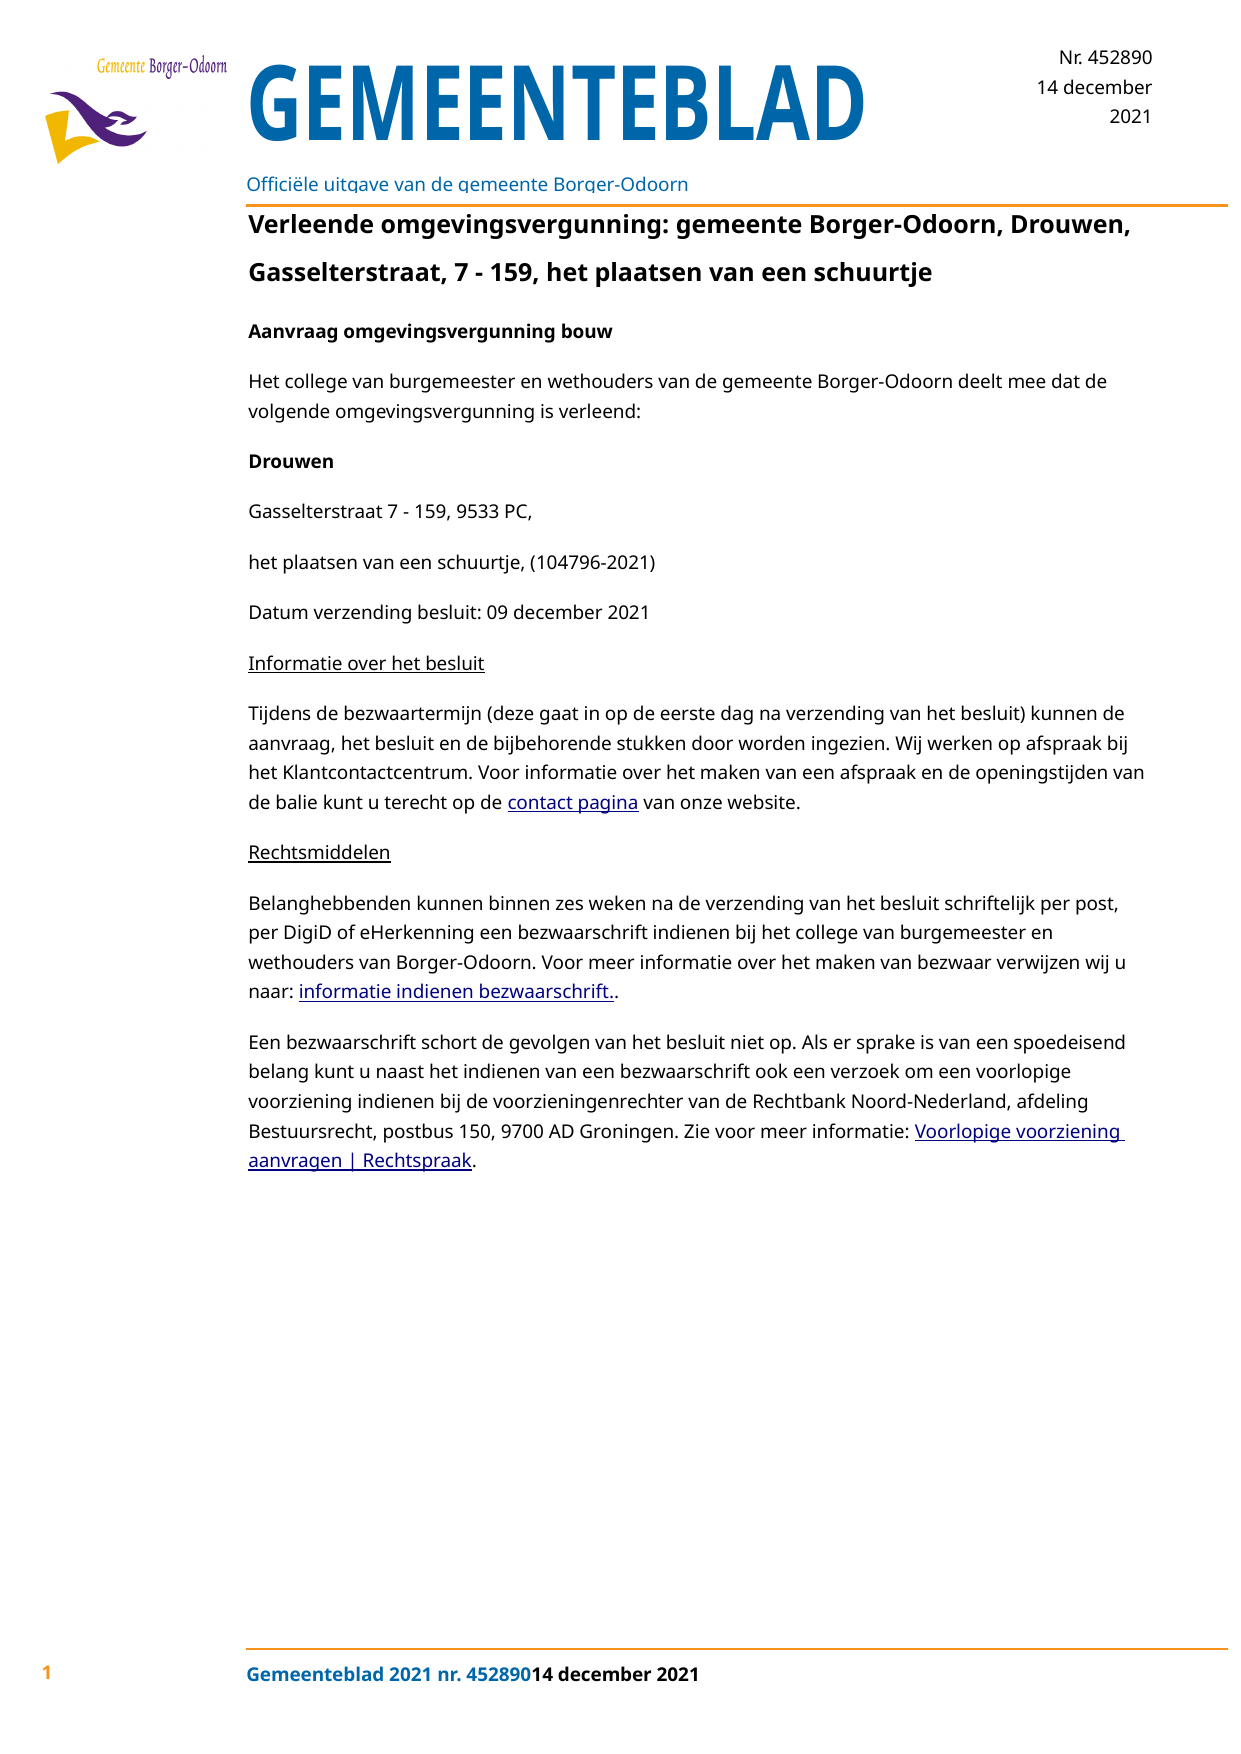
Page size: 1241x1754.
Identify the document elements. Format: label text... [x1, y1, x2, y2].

text Belanghebbenden kunnen binnen zes weken na de verzending van het besluit schriftelijk per post, per DigiD of eHerkenning een bezwaarschrift indienen bij het college van burgemeester en wethouders van Borger-Odoorn. Voor meer informatie over het maken van bezwaar verwijzen wij u naar: informatie indienen bezwaarschrift.. [248, 890, 1152, 1004]
text het plaatsen van een schuurtje, (104796-2021) [248, 549, 1152, 575]
text Datum verzending besluit: 09 december 2021 [248, 599, 1152, 625]
text Rechtsmiddelen [248, 839, 1152, 865]
text Drouwen [248, 448, 1152, 474]
text Tijdens de bezwaartermijn (deze gaat in op de eerste dag na verzending van het besluit) kunnen de aanvraag, het besluit en de bijbehorende stukken door worden ingezien. Wij werken op afspraak bij het Klantcontactcentrum. Voor informatie over het maken van een afspraak en de openingstijden van de balie kunt u terecht op de contact pagina van onze website. [248, 700, 1152, 815]
text Informatie over het besluit [248, 650, 1152, 676]
picture [41, 47, 231, 172]
text Een bezwaarschrift schort de gevolgen van het besluit niet op. Als er sprake is van een spoedeisend belang kunt u naast het indienen van een bezwaarschrift ook een verzoek om een voorlopige voorziening indienen bij de voorzieningenrechter van de Rechtbank Noord-Nederland, afdeling Bestuursrecht, postbus 150, 9700 AD Groningen. Zie voor meer informatie: Voorlopige voorziening aanvragen | Rechtspraak. [248, 1029, 1152, 1173]
text Verleende omgevingsvergunning: gemeente Borger-Odoorn, Drouwen, Gasselterstraat, 7 - 159, het plaatsen van een schuurtje [248, 207, 1152, 288]
text Het college van burgemeester en wethouders van de gemeente Borger-Odoorn deelt mee dat de volgende omgevingsvergunning is verleend: [248, 368, 1152, 424]
text Aanvraag omgevingsvergunning bouw [248, 318, 1152, 344]
text Gasselterstraat 7 - 159, 9533 PC, [248, 499, 1152, 524]
